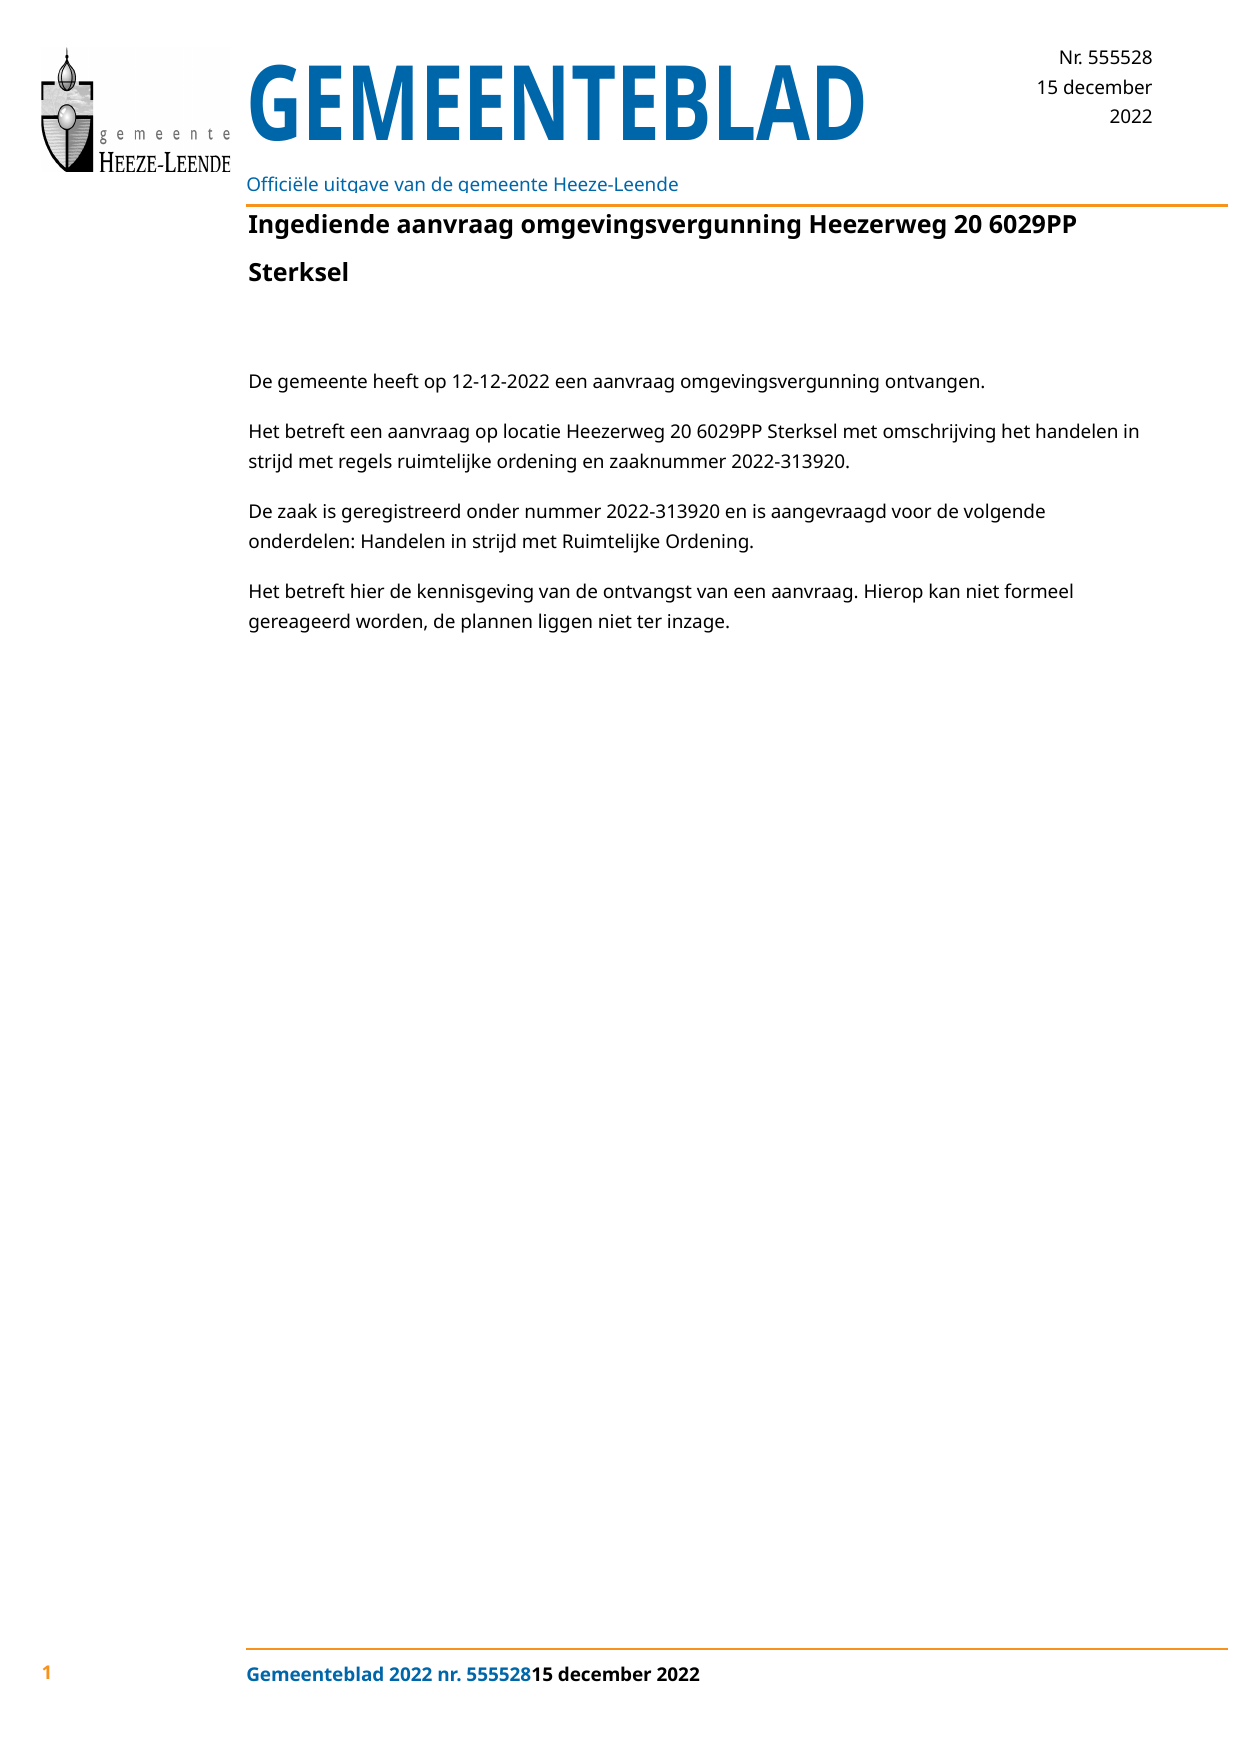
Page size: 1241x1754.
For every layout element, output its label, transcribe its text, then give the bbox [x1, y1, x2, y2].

text Het betreft een aanvraag op locatie Heezerweg 20 6029PP Sterksel met omschrijving het handelen in strijd met regels ruimtelijke ordening en zaaknummer 2022-313920. [248, 419, 1152, 474]
picture [41, 47, 231, 172]
text Ingediende aanvraag omgevingsvergunning Heezerweg 20 6029PP Sterksel [248, 207, 1152, 288]
text Het betreft hier de kennisgeving van de ontvangst van een aanvraag. Hierop kan niet formeel gereageerd worden, de plannen liggen niet ter inzage. [248, 579, 1152, 634]
text De gemeente heeft op 12-12-2022 een aanvraag omgevingsvergunning ontvangen. [248, 368, 1152, 394]
text De zaak is geregistreerd onder nummer 2022-313920 en is aangevraagd voor de volgende onderdelen: Handelen in strijd met Ruimtelijke Ordening. [248, 499, 1152, 554]
